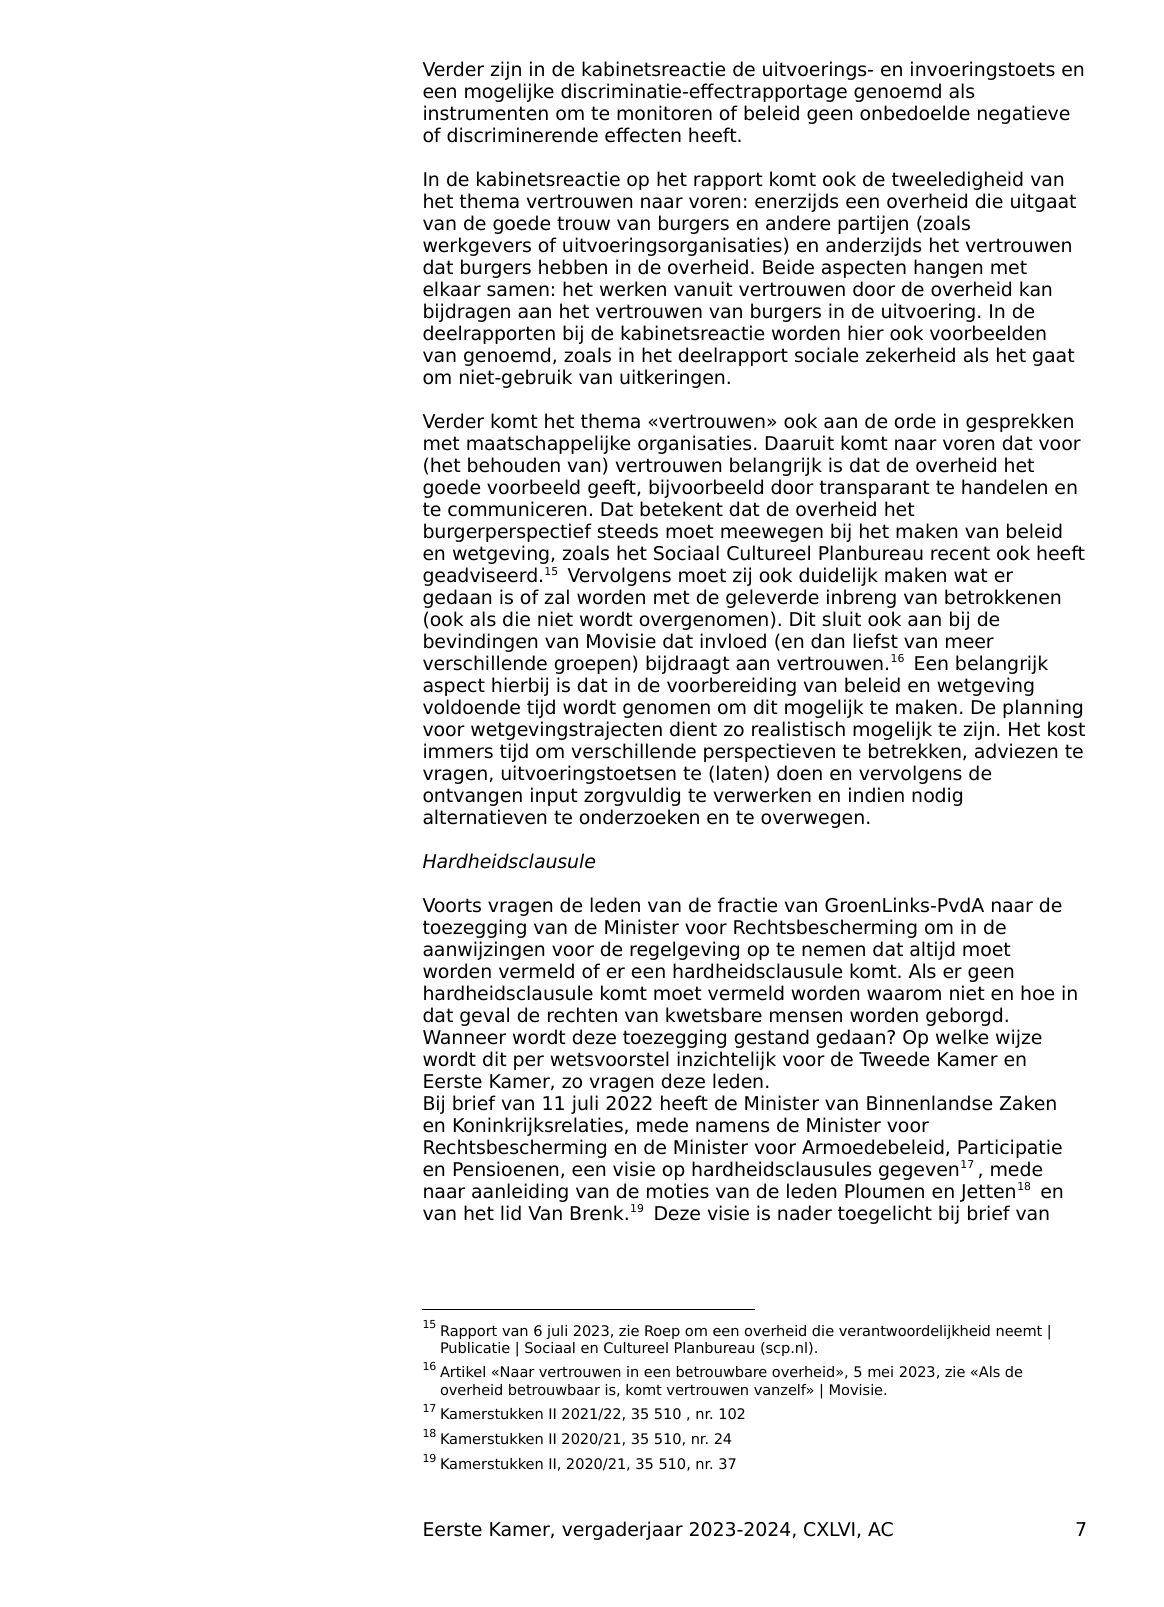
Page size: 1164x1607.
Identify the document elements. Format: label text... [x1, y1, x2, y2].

text Verder komt het thema «vertrouwen» ook aan de orde in gesprekken met maatschappelijke organisaties. Daaruit komt naar voren dat voor (het behouden van) vertrouwen belangrijk is dat de overheid het goede voorbeeld geeft, bijvoorbeeld door transparant te handelen en te communiceren. Dat betekent dat de overheid het burgerperspectief steeds moet meewegen bij het maken van beleid en wetgeving, zoals het Sociaal Cultureel Planbureau recent ook heeft geadviseerd. Vervolgens moet zij ook duidelijk maken wat er gedaan is of zal worden met de geleverde inbreng van betrokkenen (ook als die niet wordt overgenomen). Dit sluit ook aan bij de bevindingen van Movisie dat invloed (en dan liefst van meer verschillende groepen) bijdraagt aan vertrouwen. Een belangrijk aspect hierbij is dat in de voorbereiding van beleid en wetgeving voldoende tijd wordt genomen om dit mogelijk te maken. De planning voor wetgevingstrajecten dient zo realistisch mogelijk te zijn. Het kost immers tijd om verschillende perspectieven te betrekken, adviezen te vragen, uitvoeringstoetsen te (laten) doen en vervolgens de ontvangen input zorgvuldig te verwerken en indien nodig alternatieven te onderzoeken en te overwegen. [422, 411, 1087, 829]
text Rapport van 6 juli 2023, zie Roep om een overheid die verantwoordelijkheid neemt | Publicatie | Sociaal en Cultureel Planbureau (scp.nl). [422, 1318, 1087, 1357]
subtitle Hardheidsclausule [422, 851, 1087, 873]
text Verder zijn in de kabinetsreactie de uitvoerings- en invoeringstoets en een mogelijke discriminatie-effectrapportage genoemd als instrumenten om te monitoren of beleid geen onbedoelde negatieve of discriminerende effecten heeft. [422, 59, 1087, 147]
text Bij brief van 11 juli 2022 heeft de Minister van Binnenlandse Zaken en Koninkrijksrelaties, mede namens de Minister voor Rechtsbescherming en de Minister voor Armoedebeleid, Participatie en Pensioenen, een visie op hardheidsclausules gegeven, mede naar aanleiding van de moties van de leden Ploumen en Jetten en van het lid Van Brenk. Deze visie is nader toegelicht bij brief van [422, 1093, 1087, 1225]
text Kamerstukken II 2020/21, 35 510, nr. 24 [422, 1427, 1087, 1449]
text In de kabinetsreactie op het rapport komt ook de tweeledigheid van het thema vertrouwen naar voren: enerzijds een overheid die uitgaat van de goede trouw van burgers en andere partijen (zoals werkgevers of uitvoeringsorganisaties) en anderzijds het vertrouwen dat burgers hebben in de overheid. Beide aspecten hangen met elkaar samen: het werken vanuit vertrouwen door de overheid kan bijdragen aan het vertrouwen van burgers in de uitvoering. In de deelrapporten bij de kabinetsreactie worden hier ook voorbeelden van genoemd, zoals in het deelrapport sociale zekerheid als het gaat om niet-gebruik van uitkeringen. [422, 169, 1087, 389]
text Kamerstukken II 2021/22, 35 510 , nr. 102 [422, 1402, 1087, 1424]
text Artikel «Naar vertrouwen in een betrouwbare overheid», 5 mei 2023, zie «Als de overheid betrouwbaar is, komt vertrouwen vanzelf» | Movisie. [422, 1360, 1087, 1399]
text Voorts vragen de leden van de fractie van GroenLinks-PvdA naar de toezegging van de Minister voor Rechtsbescherming om in de aanwijzingen voor de regelgeving op te nemen dat altijd moet worden vermeld of er een hardheidsclausule komt. Als er geen hardheidsclausule komt moet vermeld worden waarom niet en hoe in dat geval de rechten van kwetsbare mensen worden geborgd. Wanneer wordt deze toezegging gestand gedaan? Op welke wijze wordt dit per wetsvoorstel inzichtelijk voor de Tweede Kamer en Eerste Kamer, zo vragen deze leden. [422, 895, 1087, 1093]
text Kamerstukken II, 2020/21, 35 510, nr. 37 [422, 1452, 1087, 1474]
